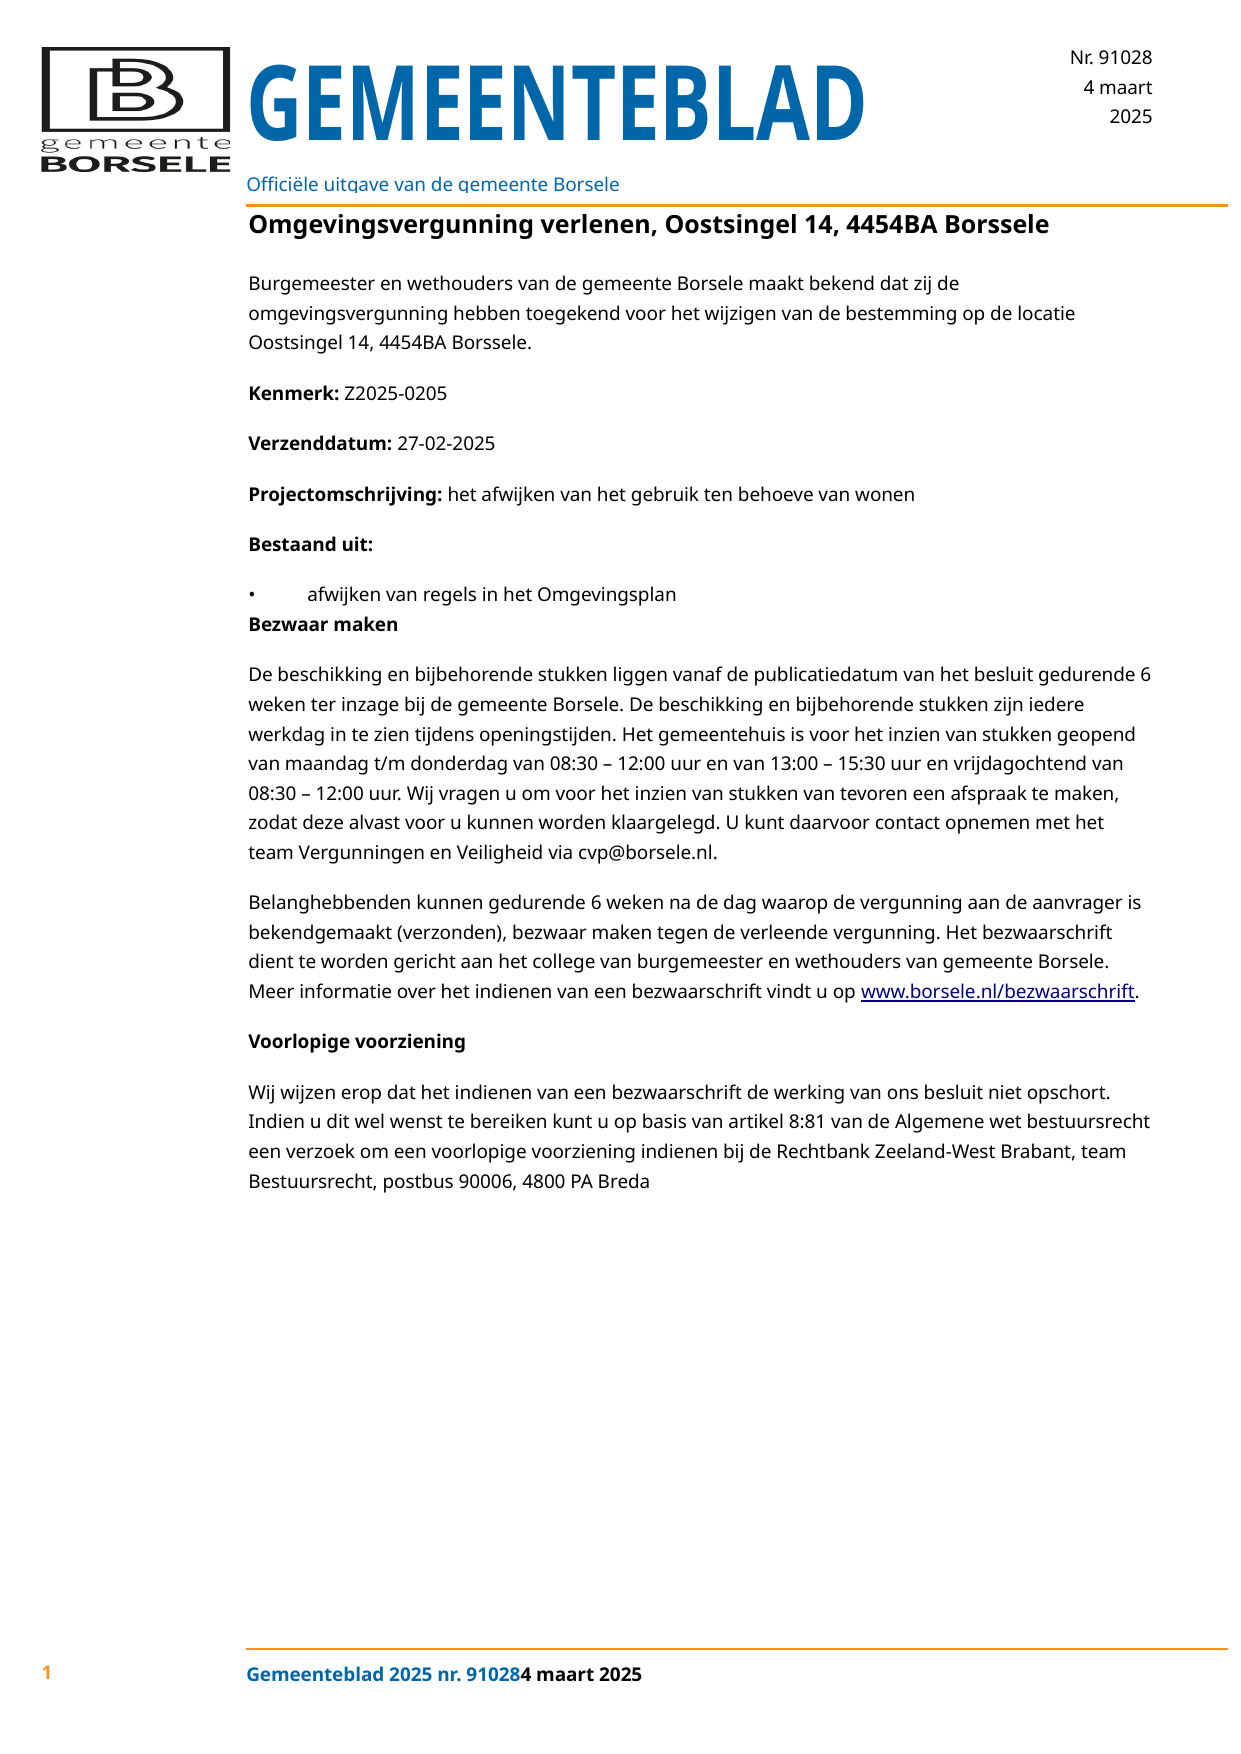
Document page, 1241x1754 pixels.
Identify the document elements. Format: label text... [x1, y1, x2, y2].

text Verzenddatum: 27-02-2025 [248, 430, 1152, 456]
text De beschikking en bijbehorende stukken liggen vanaf de publicatiedatum van het besluit gedurende 6 weken ter inzage bij de gemeente Borsele. De beschikking en bijbehorende stukken zijn iedere werkdag in te zien tijdens openingstijden. Het gemeentehuis is voor het inzien van stukken geopend van maandag t/m donderdag van 08:30 – 12:00 uur en van 13:00 – 15:30 uur en vrijdagochtend van 08:30 – 12:00 uur. Wij vragen u om voor het inzien van stukken van tevoren een afspraak te maken, zodat deze alvast voor u kunnen worden klaargelegd. U kunt daarvoor contact opnemen met het team Vergunningen en Veiligheid via cvp@borsele.nl. [248, 662, 1152, 865]
text Bestaand uit: [248, 531, 1152, 557]
picture [41, 47, 231, 172]
text Kenmerk: Z2025-0205 [248, 380, 1152, 406]
text Wij wijzen erop dat het indienen van een bezwaarschrift de werking van ons besluit niet opschort. Indien u dit wel wenst te bereiken kunt u op basis van artikel 8:81 van de Algemene wet bestuursrecht een verzoek om een voorlopige voorziening indienen bij de Rechtbank Zeeland-West Brabant, team Bestuursrecht, postbus 90006, 4800 PA Breda [248, 1079, 1152, 1193]
text Bezwaar maken [248, 611, 1152, 637]
text Burgemeester en wethouders van de gemeente Borsele maakt bekend dat zij de omgevingsvergunning hebben toegekend voor het wijzigen van de bestemming op de locatie Oostsingel 14, 4454BA Borssele. [248, 270, 1152, 355]
list afwijken van regels in het Omgevingsplan [248, 582, 1152, 607]
text Omgevingsvergunning verlenen, Oostsingel 14, 4454BA Borssele [248, 207, 1152, 241]
text Projectomschrijving: het afwijken van het gebruik ten behoeve van wonen [248, 481, 1152, 506]
text Voorlopige voorziening [248, 1029, 1152, 1054]
text Belanghebbenden kunnen gedurende 6 weken na de dag waarop de vergunning aan de aanvrager is bekendgemaakt (verzonden), bezwaar maken tegen de verleende vergunning. Het bezwaarschrift dient te worden gericht aan het college van burgemeester en wethouders van gemeente Borsele. Meer informatie over het indienen van een bezwaarschrift vindt u op www.borsele.nl/bezwaarschrift. [248, 889, 1152, 1004]
